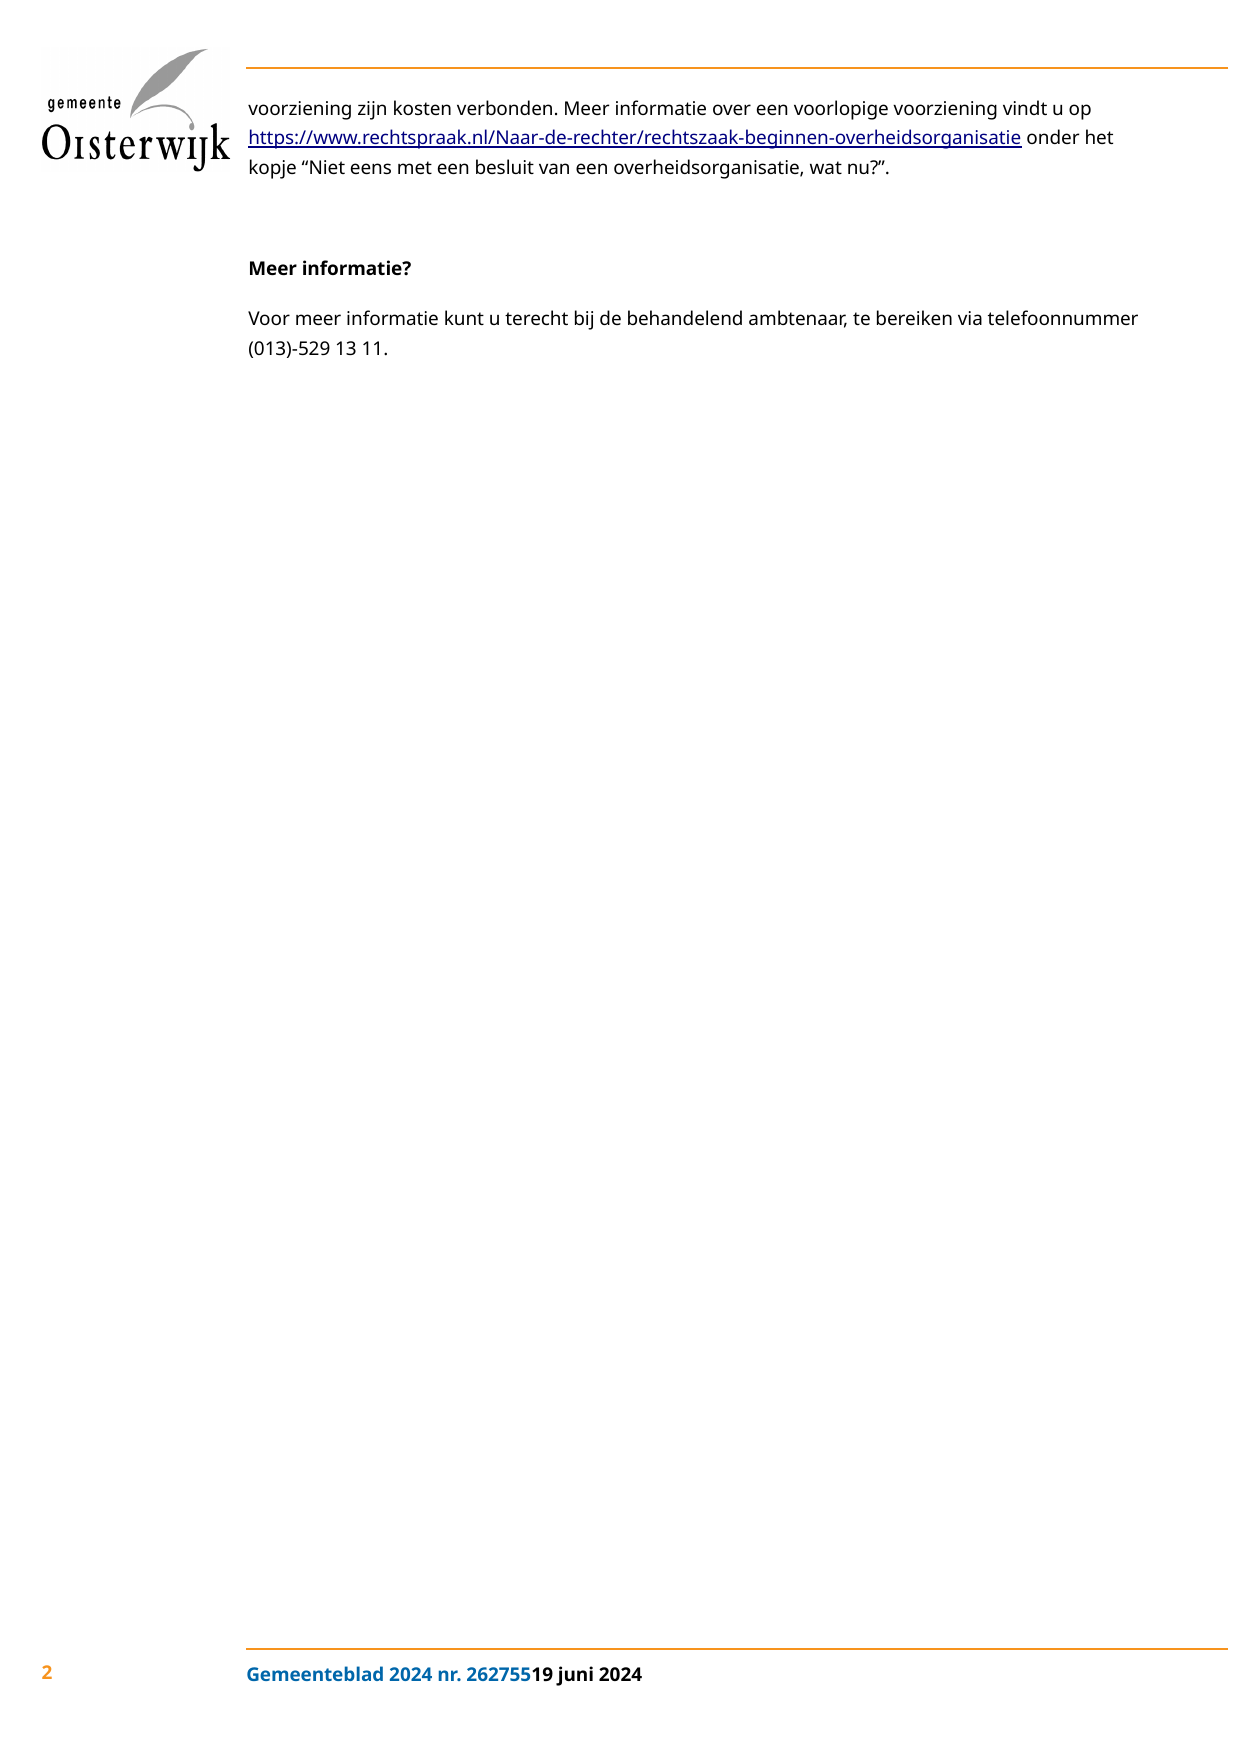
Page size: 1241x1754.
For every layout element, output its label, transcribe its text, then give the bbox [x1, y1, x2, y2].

picture [41, 47, 231, 172]
text Meer informatie? [248, 255, 1152, 281]
text voorziening zijn kosten verbonden. Meer informatie over een voorlopige voorziening vindt u op https://www.rechtspraak.nl/Naar-de-rechter/rechtszaak-beginnen-overheidsorganisatie onder het kopje “Niet eens met een besluit van een overheidsorganisatie, wat nu?”. [248, 95, 1152, 180]
text Voor meer informatie kunt u terecht bij de behandelend ambtenaar, te bereiken via telefoonnummer (013)-529 13 11. [248, 305, 1152, 361]
